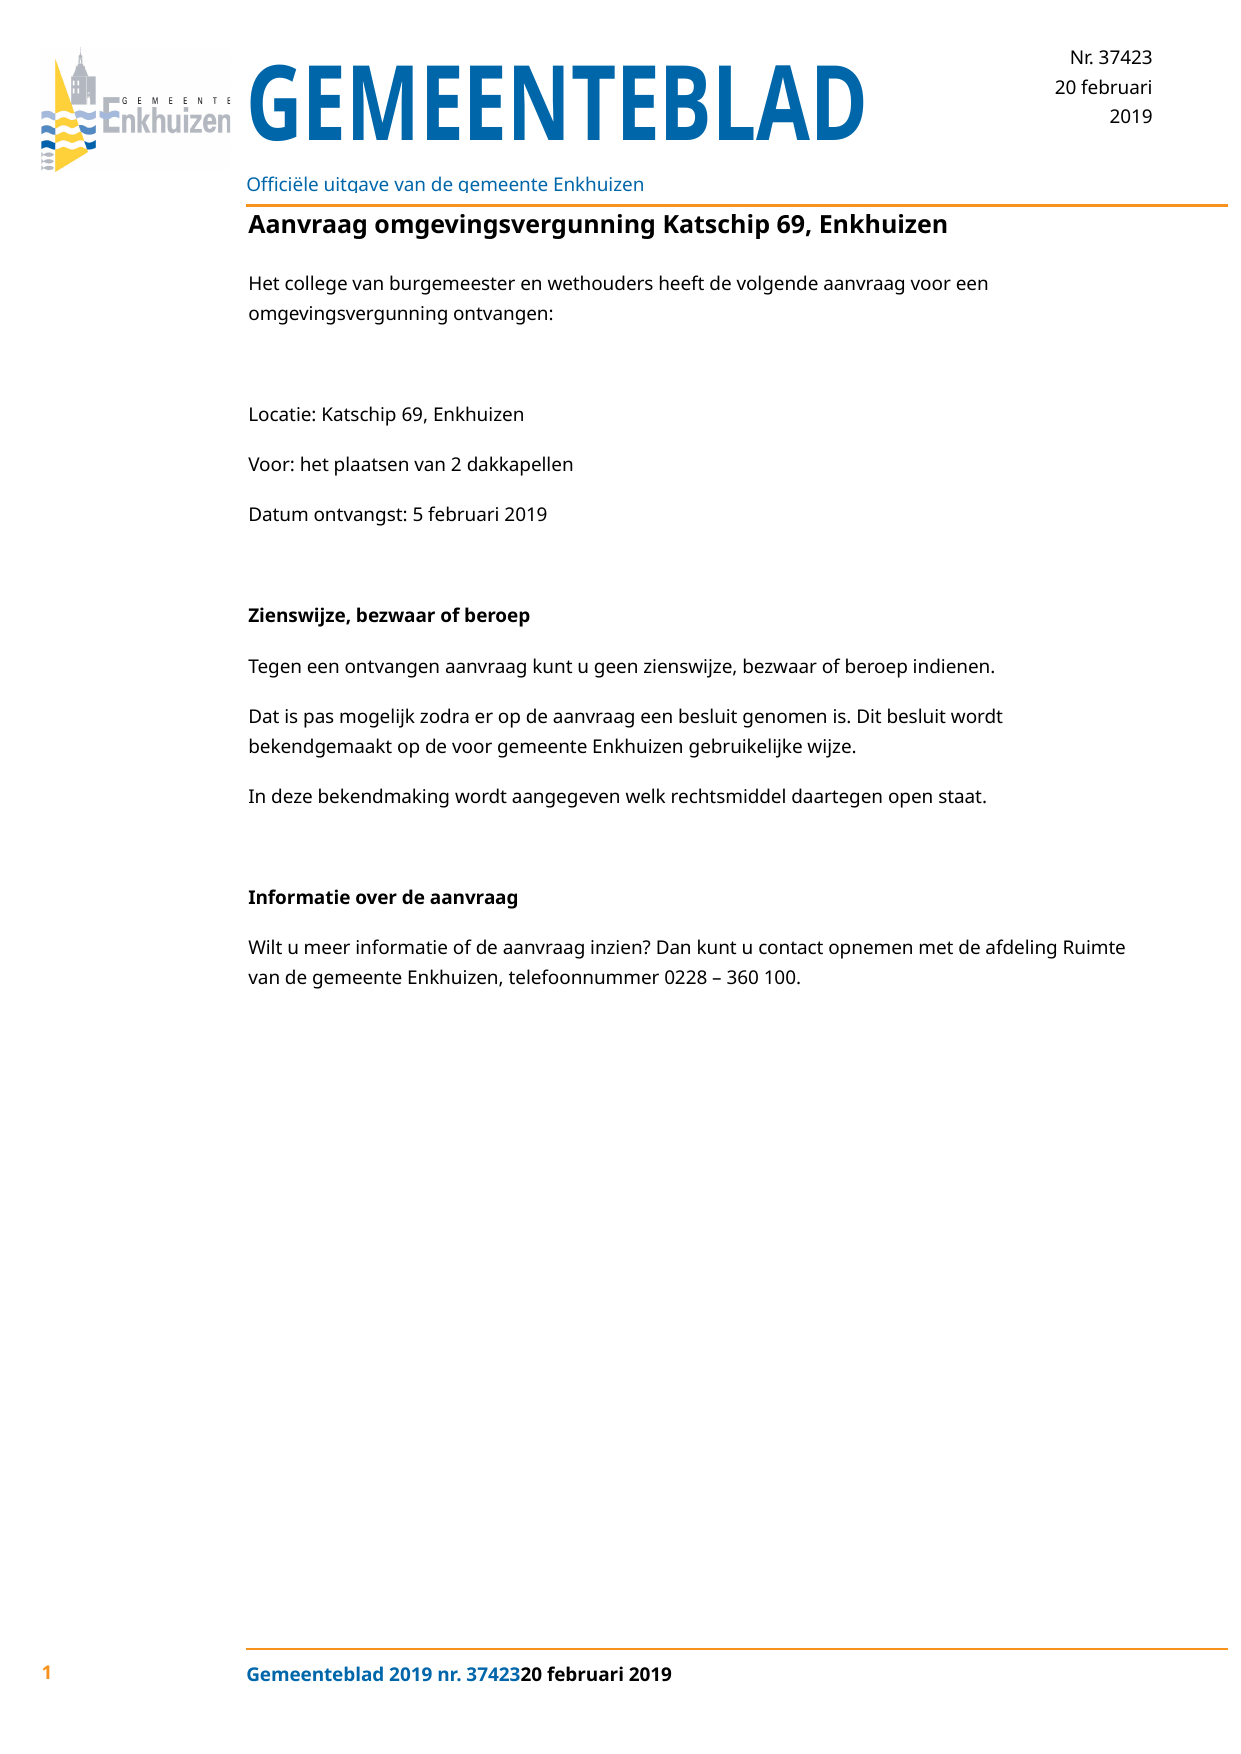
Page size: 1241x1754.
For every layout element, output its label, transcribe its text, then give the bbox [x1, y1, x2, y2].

text Informatie over de aanvraag [248, 884, 1152, 910]
text Zienswijze, bezwaar of beroep [248, 602, 1152, 628]
text Tegen een ontvangen aanvraag kunt u geen zienswijze, bezwaar of beroep indienen. [248, 653, 1152, 678]
text Wilt u meer informatie of de aanvraag inzien? Dan kunt u contact opnemen met de afdeling Ruimte van de gemeente Enkhuizen, telefoonnummer 0228 – 360 100. [248, 934, 1152, 990]
text Voor: het plaatsen van 2 dakkapellen [248, 451, 1152, 477]
picture [41, 47, 231, 172]
text In deze bekendmaking wordt aangegeven welk rechtsmiddel daartegen open staat. [248, 783, 1152, 809]
text Locatie: Katschip 69, Enkhuizen [248, 401, 1152, 426]
text Dat is pas mogelijk zodra er op de aanvraag een besluit genomen is. Dit besluit wordt bekendgemaakt op de voor gemeente Enkhuizen gebruikelijke wijze. [248, 703, 1152, 758]
text Datum ontvangst: 5 februari 2019 [248, 502, 1152, 527]
text Aanvraag omgevingsvergunning Katschip 69, Enkhuizen [248, 207, 1152, 241]
text Het college van burgemeester en wethouders heeft de volgende aanvraag voor een omgevingsvergunning ontvangen: [248, 270, 1152, 326]
